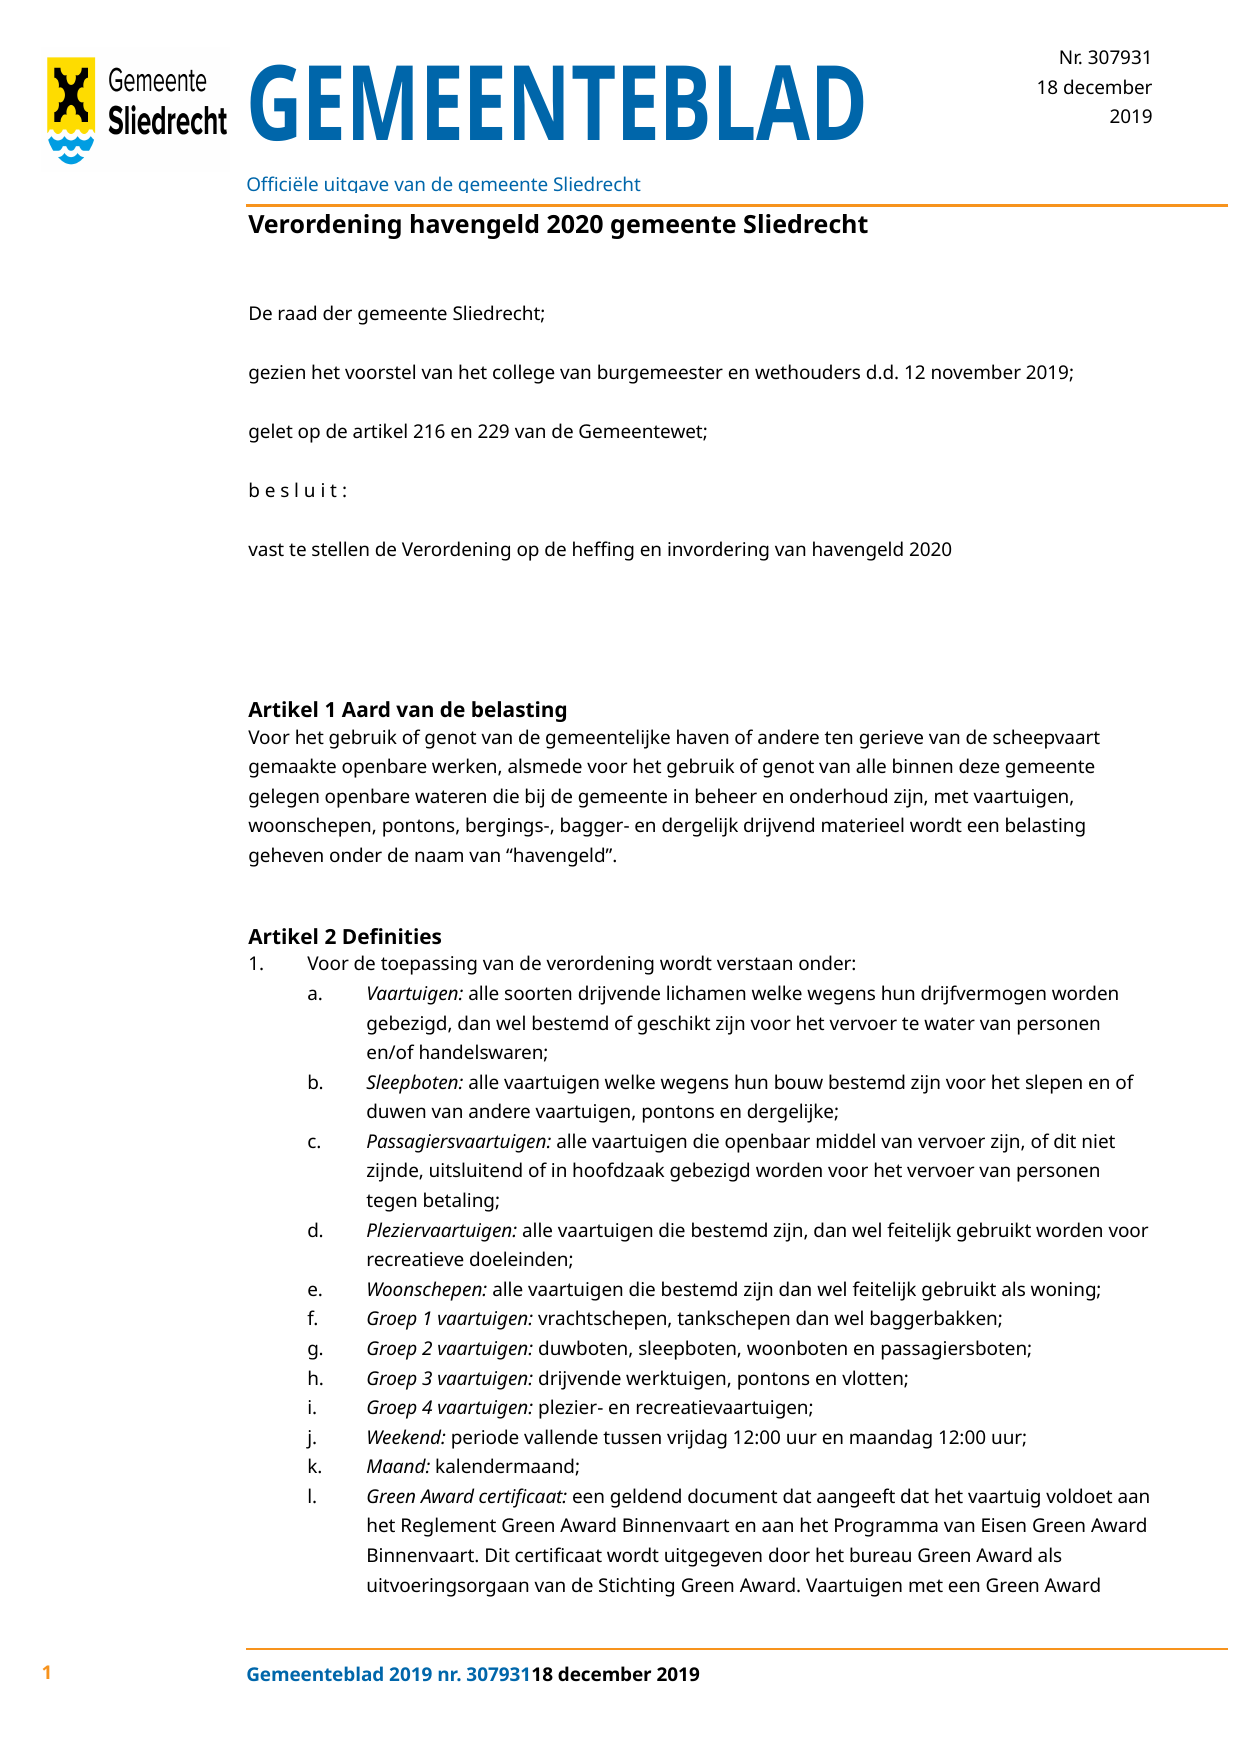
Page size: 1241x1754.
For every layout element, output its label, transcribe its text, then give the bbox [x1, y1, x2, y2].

list Passagiersvaartuigen: alle vaartuigen die openbaar middel van vervoer zijn, of dit niet zijnde, uitsluitend of in hoofdzaak gebezigd worden voor het vervoer van personen tegen betaling; [307, 1128, 1152, 1213]
list Vaartuigen: alle soorten drijvende lichamen welke wegens hun drijfvermogen worden gebezigd, dan wel bestemd of geschikt zijn voor het vervoer te water van personen en/of handelswaren; [307, 980, 1152, 1065]
list Green Award certificaat: een geldend document dat aangeeft dat het vaartuig voldoet aan het Reglement Green Award Binnenvaart en aan het Programma van Eisen Green Award Binnenvaart. Dit certificaat wordt uitgegeven door het bureau Green Award als uitvoeringsorgaan van de Stichting Green Award. Vaartuigen met een Green Award [307, 1483, 1152, 1598]
list Groep 1 vaartuigen: vrachtschepen, tankschepen dan wel baggerbakken; [307, 1306, 1152, 1331]
text Voor het gebruik of genot van de gemeentelijke haven of andere ten gerieve van de scheepvaart gemaakte openbare werken, alsmede voor het gebruik of genot van alle binnen deze gemeente gelegen openbare wateren die bij de gemeente in beheer en onderhoud zijn, met vaartuigen, woonschepen, pontons, bergings-, bagger- en dergelijk drijvend materieel wordt een belasting geheven onder de naam van “havengeld”. [248, 724, 1152, 868]
list Voor de toepassing van de verordening wordt verstaan onder: [248, 951, 1152, 976]
list Woonschepen: alle vaartuigen die bestemd zijn dan wel feitelijk gebruikt als woning; [307, 1276, 1152, 1302]
list Groep 3 vaartuigen: drijvende werktuigen, pontons en vlotten; [307, 1365, 1152, 1391]
text gezien het voorstel van het college van burgemeester en wethouders d.d. 12 november 2019; [248, 359, 1152, 385]
text De raad der gemeente Sliedrecht; [248, 300, 1152, 326]
text Artikel 2 Definities [248, 922, 1152, 951]
list Maand: kalendermaand; [307, 1453, 1152, 1479]
text gelet op de artikel 216 en 229 van de Gemeentewet; [248, 418, 1152, 444]
text Artikel 1 Aard van de belasting [248, 695, 1152, 724]
text b e s l u i t : [248, 477, 1152, 503]
list Sleepboten: alle vaartuigen welke wegens hun bouw bestemd zijn voor het slepen en of duwen van andere vaartuigen, pontons en dergelijke; [307, 1069, 1152, 1124]
text Verordening havengeld 2020 gemeente Sliedrecht [248, 207, 1152, 241]
list Pleziervaartuigen: alle vaartuigen die bestemd zijn, dan wel feitelijk gebruikt worden voor recreatieve doeleinden; [307, 1217, 1152, 1272]
picture [41, 47, 231, 172]
list Groep 4 vaartuigen: plezier- en recreatievaartuigen; [307, 1394, 1152, 1420]
list Groep 2 vaartuigen: duwboten, sleepboten, woonboten en passagiersboten; [307, 1335, 1152, 1361]
list Weekend: periode vallende tussen vrijdag 12:00 uur en maandag 12:00 uur; [307, 1424, 1152, 1450]
text vast te stellen de Verordening op de heffing en invordering van havengeld 2020 [248, 537, 1152, 562]
